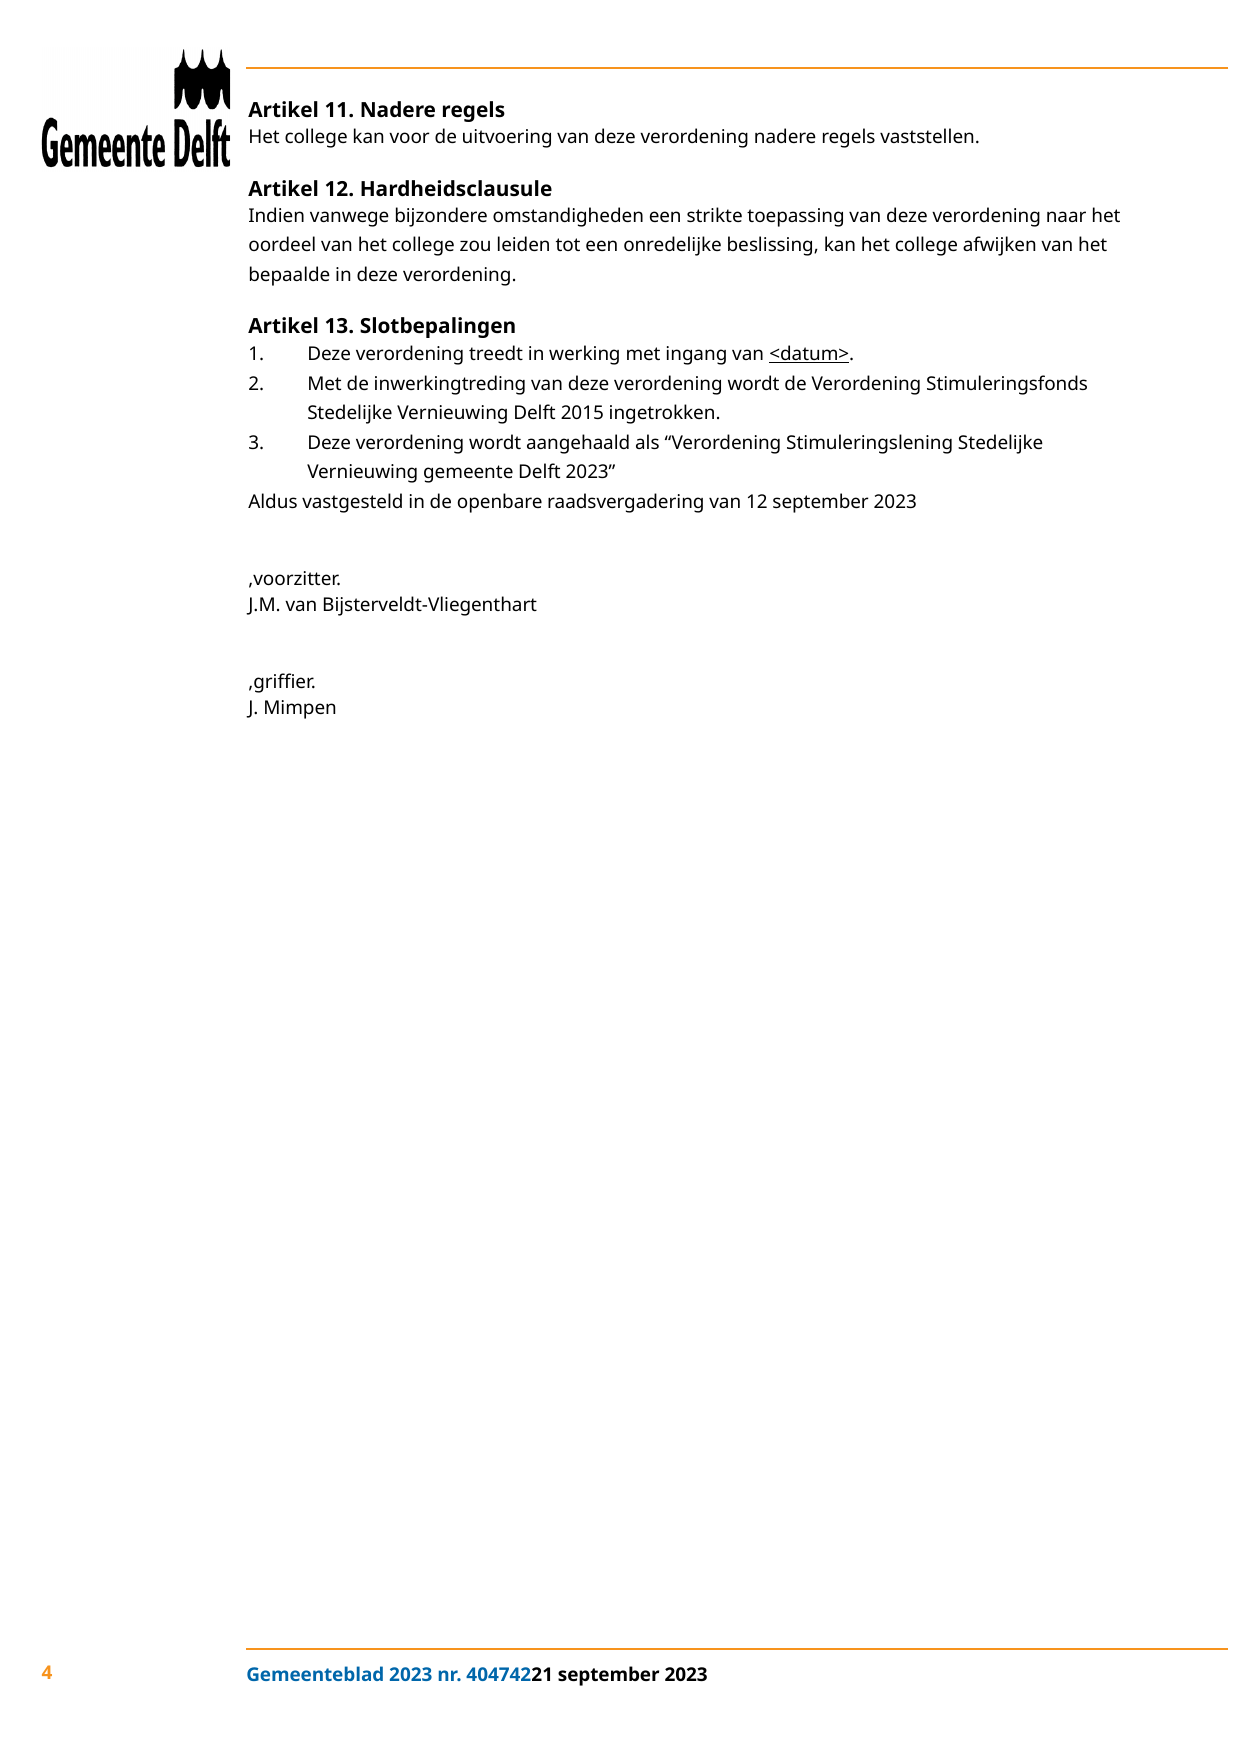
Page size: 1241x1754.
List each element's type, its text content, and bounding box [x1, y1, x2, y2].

list Deze verordening wordt aangehaald als “Verordening Stimuleringslening Stedelijke Vernieuwing gemeente Delft 2023” [248, 429, 1152, 484]
picture [41, 47, 231, 172]
text Artikel 11. Nadere regels [248, 95, 1152, 123]
text Aldus vastgesteld in de openbare raadsvergadering van 12 september 2023 [248, 488, 1152, 514]
text J.M. van Bijsterveldt-Vliegenthart [248, 591, 1152, 617]
text Indien vanwege bijzondere omstandigheden een strikte toepassing van deze verordening naar het oordeel van het college zou leiden tot een onredelijke beslissing, kan het college afwijken van het bepaalde in deze verordening. [248, 202, 1152, 287]
text ,voorzitter. [248, 565, 1152, 591]
text Het college kan voor de uitvoering van deze verordening nadere regels vaststellen. [248, 123, 1152, 149]
text Artikel 13. Slotbepalingen [248, 312, 1152, 340]
text ,griffier. [248, 668, 1152, 694]
list Met de inwerkingtreding van deze verordening wordt de Verordening Stimuleringsfonds Stedelijke Vernieuwing Delft 2015 ingetrokken. [248, 370, 1152, 425]
text J. Mimpen [248, 694, 1152, 719]
text Artikel 12. Hardheidsclausule [248, 174, 1152, 202]
list Deze verordening treedt in werking met ingang van <datum>. [248, 340, 1152, 366]
